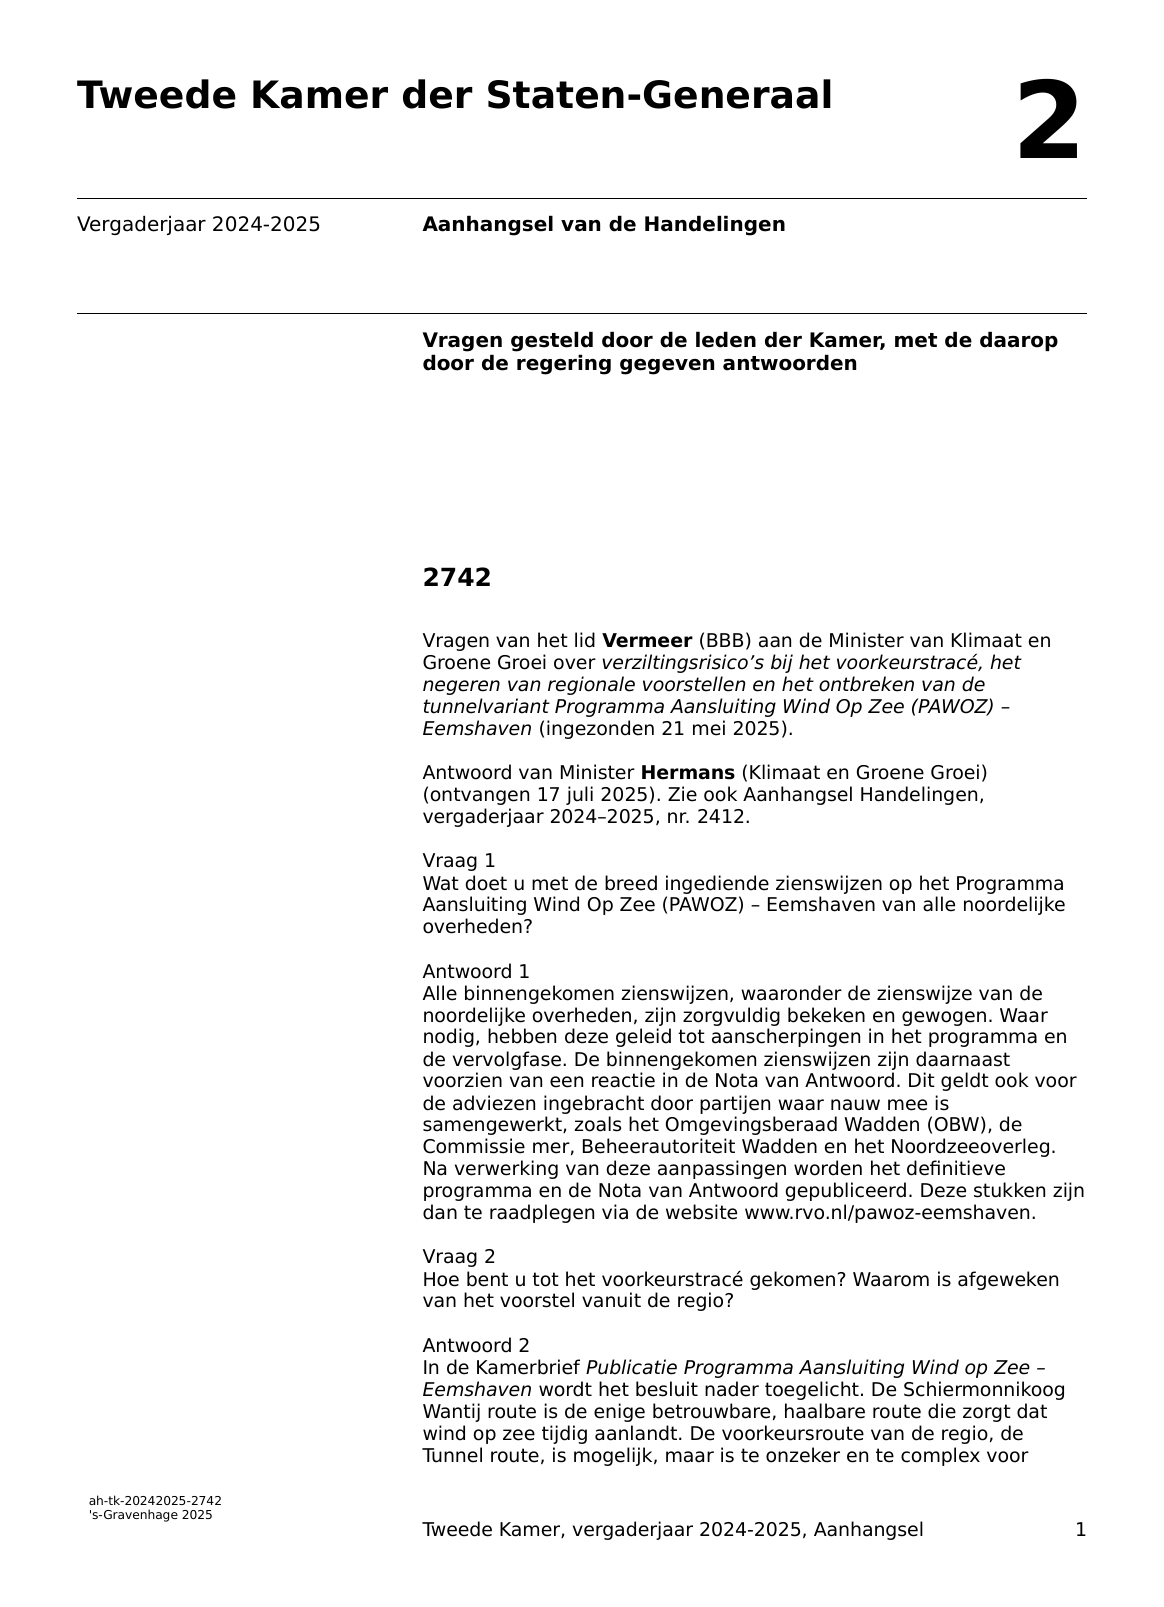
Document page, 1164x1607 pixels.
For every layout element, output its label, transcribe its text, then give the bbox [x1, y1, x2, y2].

text Vraag 2 [422, 1246, 1087, 1268]
text Wat doet u met de breed ingediende zienswijzen op het Programma Aansluiting Wind Op Zee (PAWOZ) – Eemshaven van alle noordelijke overheden? [422, 872, 1087, 938]
text Antwoord 1 [422, 961, 1087, 982]
table_cell Vragen gesteld door de leden der Kamer, met de daarop door de regering gegeven antwoorden [422, 314, 1087, 375]
text Antwoord van Minister Hermans (Klimaat en Groene Groei) (ontvangen 17 juli 2025). Zie ook Aanhangsel Handelingen, vergaderjaar 2024–2025, nr. 2412. [422, 762, 1087, 828]
table_cell Aanhangsel van de Handelingen [422, 199, 1087, 313]
text Antwoord 2 [422, 1334, 1087, 1357]
table_header Tweede Kamer der Staten-Generaal [77, 59, 886, 198]
table_cell [77, 314, 422, 375]
table_header 2 [886, 59, 1087, 198]
table_cell Vergaderjaar 2024-2025 [77, 199, 422, 313]
text Vraag 1 [422, 850, 1087, 872]
text Hoe bent u tot het voorkeurstracé gekomen? Waarom is afgeweken van het voorstel vanuit de regio? [422, 1268, 1087, 1312]
text ah-tk-20242025-2742 [88, 1494, 323, 1508]
text 2742 [422, 563, 1087, 592]
text 's-Gravenhage 2025 [88, 1508, 323, 1522]
text Vragen van het lid Vermeer (BBB) aan de Minister van Klimaat en Groene Groei over verziltingsrisico’s bij het voorkeurstracé, het negeren van regionale voorstellen en het ontbreken van de tunnelvariant Programma Aansluiting Wind Op Zee (PAWOZ) – Eemshaven (ingezonden 21 mei 2025). [422, 630, 1087, 740]
text In de Kamerbrief Publicatie Programma Aansluiting Wind op Zee – Eemshaven wordt het besluit nader toegelicht. De Schiermonnikoog Wantij route is de enige betrouwbare, haalbare route die zorgt dat wind op zee tijdig aanlandt. De voorkeursroute van de regio, de Tunnel route, is mogelijk, maar is te onzeker en te complex voor [422, 1357, 1087, 1466]
text Alle binnengekomen zienswijzen, waaronder de zienswijze van de noordelijke overheden, zijn zorgvuldig bekeken en gewogen. Waar nodig, hebben deze geleid tot aanscherpingen in het programma en de vervolgfase. De binnengekomen zienswijzen zijn daarnaast voorzien van een reactie in de Nota van Antwoord. Dit geldt ook voor de adviezen ingebracht door partijen waar nauw mee is samengewerkt, zoals het Omgevingsberaad Wadden (OBW), de Commissie mer, Beheerautoriteit Wadden en het Noordzeeoverleg. Na verwerking van deze aanpassingen worden het definitieve programma en de Nota van Antwoord gepubliceerd. Deze stukken zijn dan te raadplegen via de website www.rvo.nl/pawoz-eemshaven. [422, 982, 1087, 1224]
